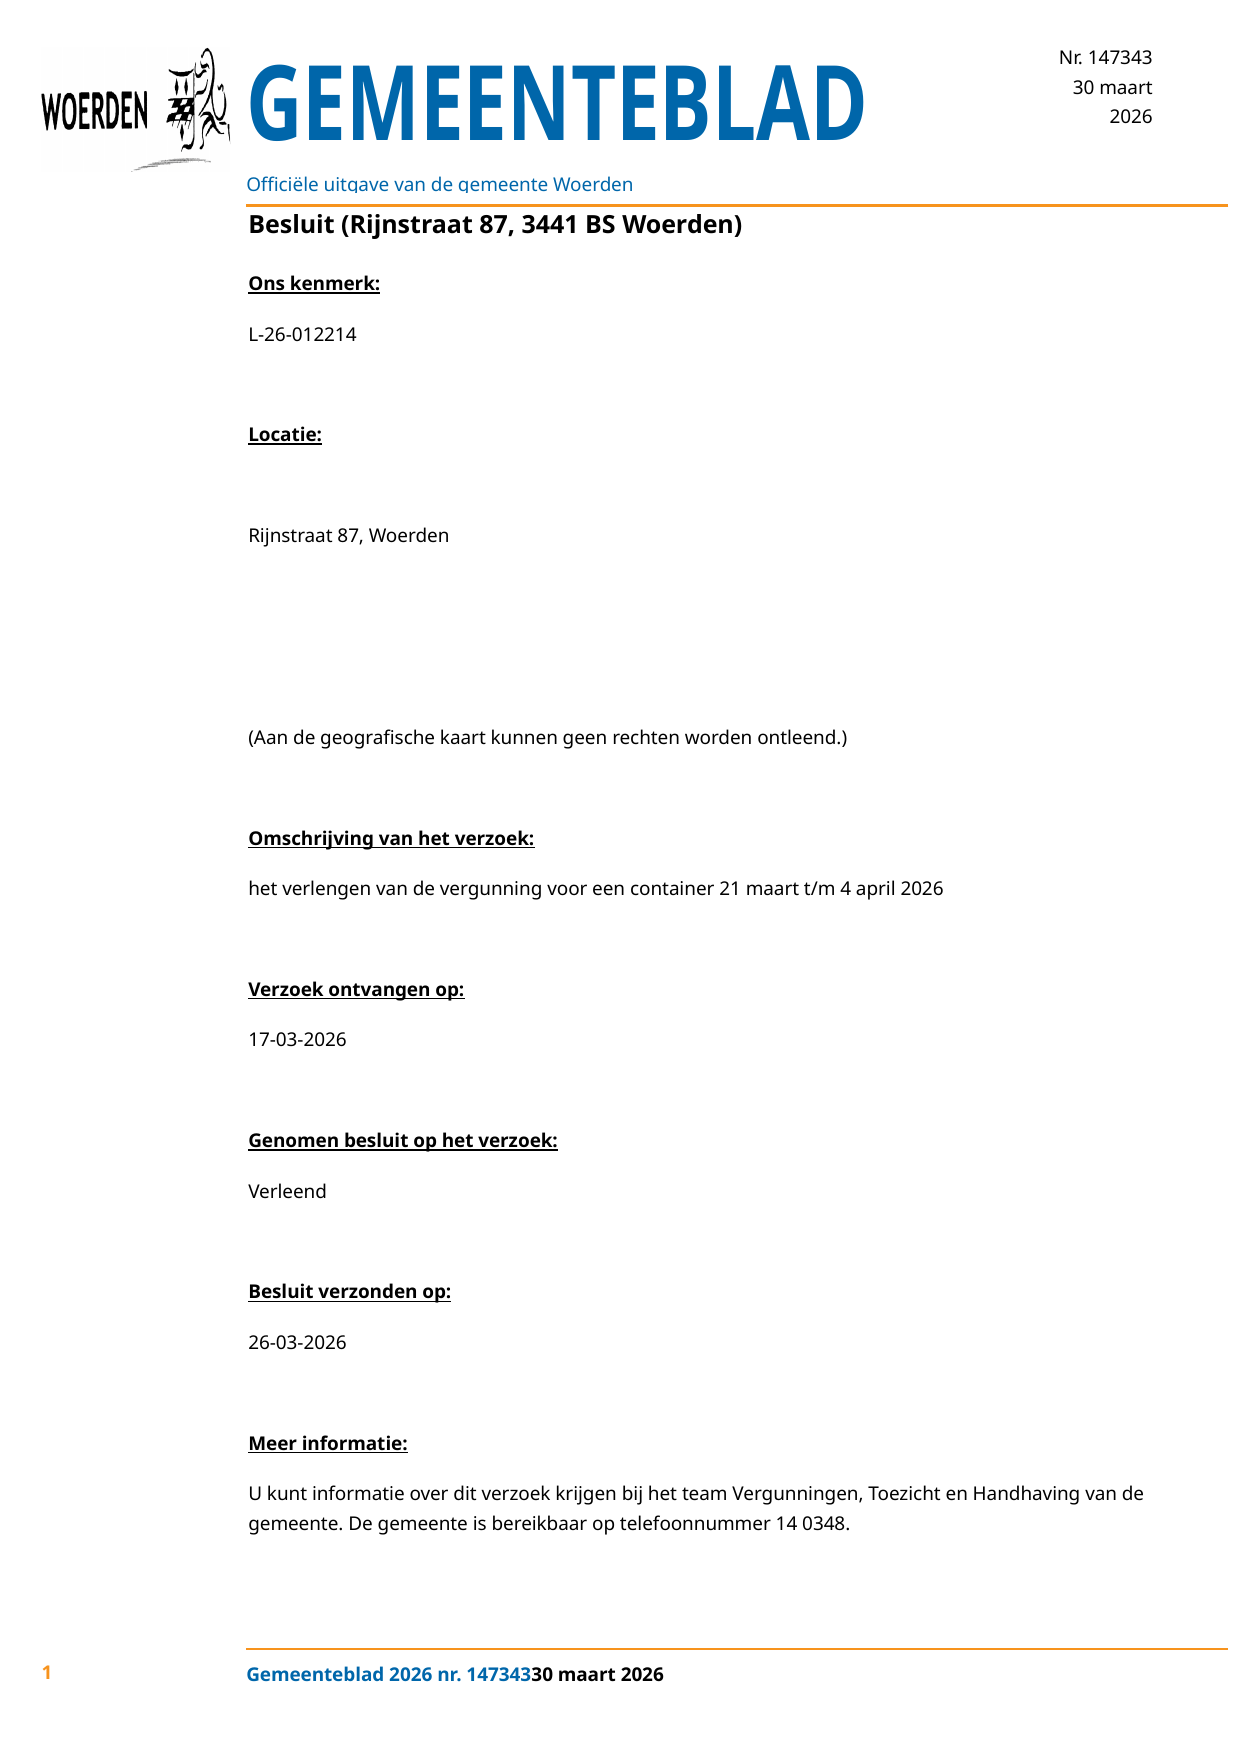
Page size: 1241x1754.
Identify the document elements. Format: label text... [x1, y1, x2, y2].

text 17-03-2026 [248, 1027, 1152, 1052]
text 26-03-2026 [248, 1329, 1152, 1355]
text (Aan de geografische kaart kunnen geen rechten worden ontleend.) [248, 724, 1152, 750]
text Genomen besluit op het verzoek: [248, 1127, 1152, 1153]
text Rijnstraat 87, Woerden [248, 522, 1152, 548]
text Verleend [248, 1178, 1152, 1203]
text Besluit verzonden op: [248, 1279, 1152, 1304]
text Besluit (Rijnstraat 87, 3441 BS Woerden) [248, 207, 1152, 241]
text Verzoek ontvangen op: [248, 976, 1152, 1002]
text Ons kenmerk: [248, 270, 1152, 296]
text Locatie: [248, 422, 1152, 447]
text L-26-012214 [248, 321, 1152, 346]
picture [41, 47, 231, 172]
text U kunt informatie over dit verzoek krijgen bij het team Vergunningen, Toezicht en Handhaving van de gemeente. De gemeente is bereikbaar op telefoonnummer 14 0348. [248, 1480, 1152, 1536]
text het verlengen van de vergunning voor een container 21 maart t/m 4 april 2026 [248, 875, 1152, 901]
text Omschrijving van het verzoek: [248, 825, 1152, 851]
text Meer informatie: [248, 1430, 1152, 1456]
